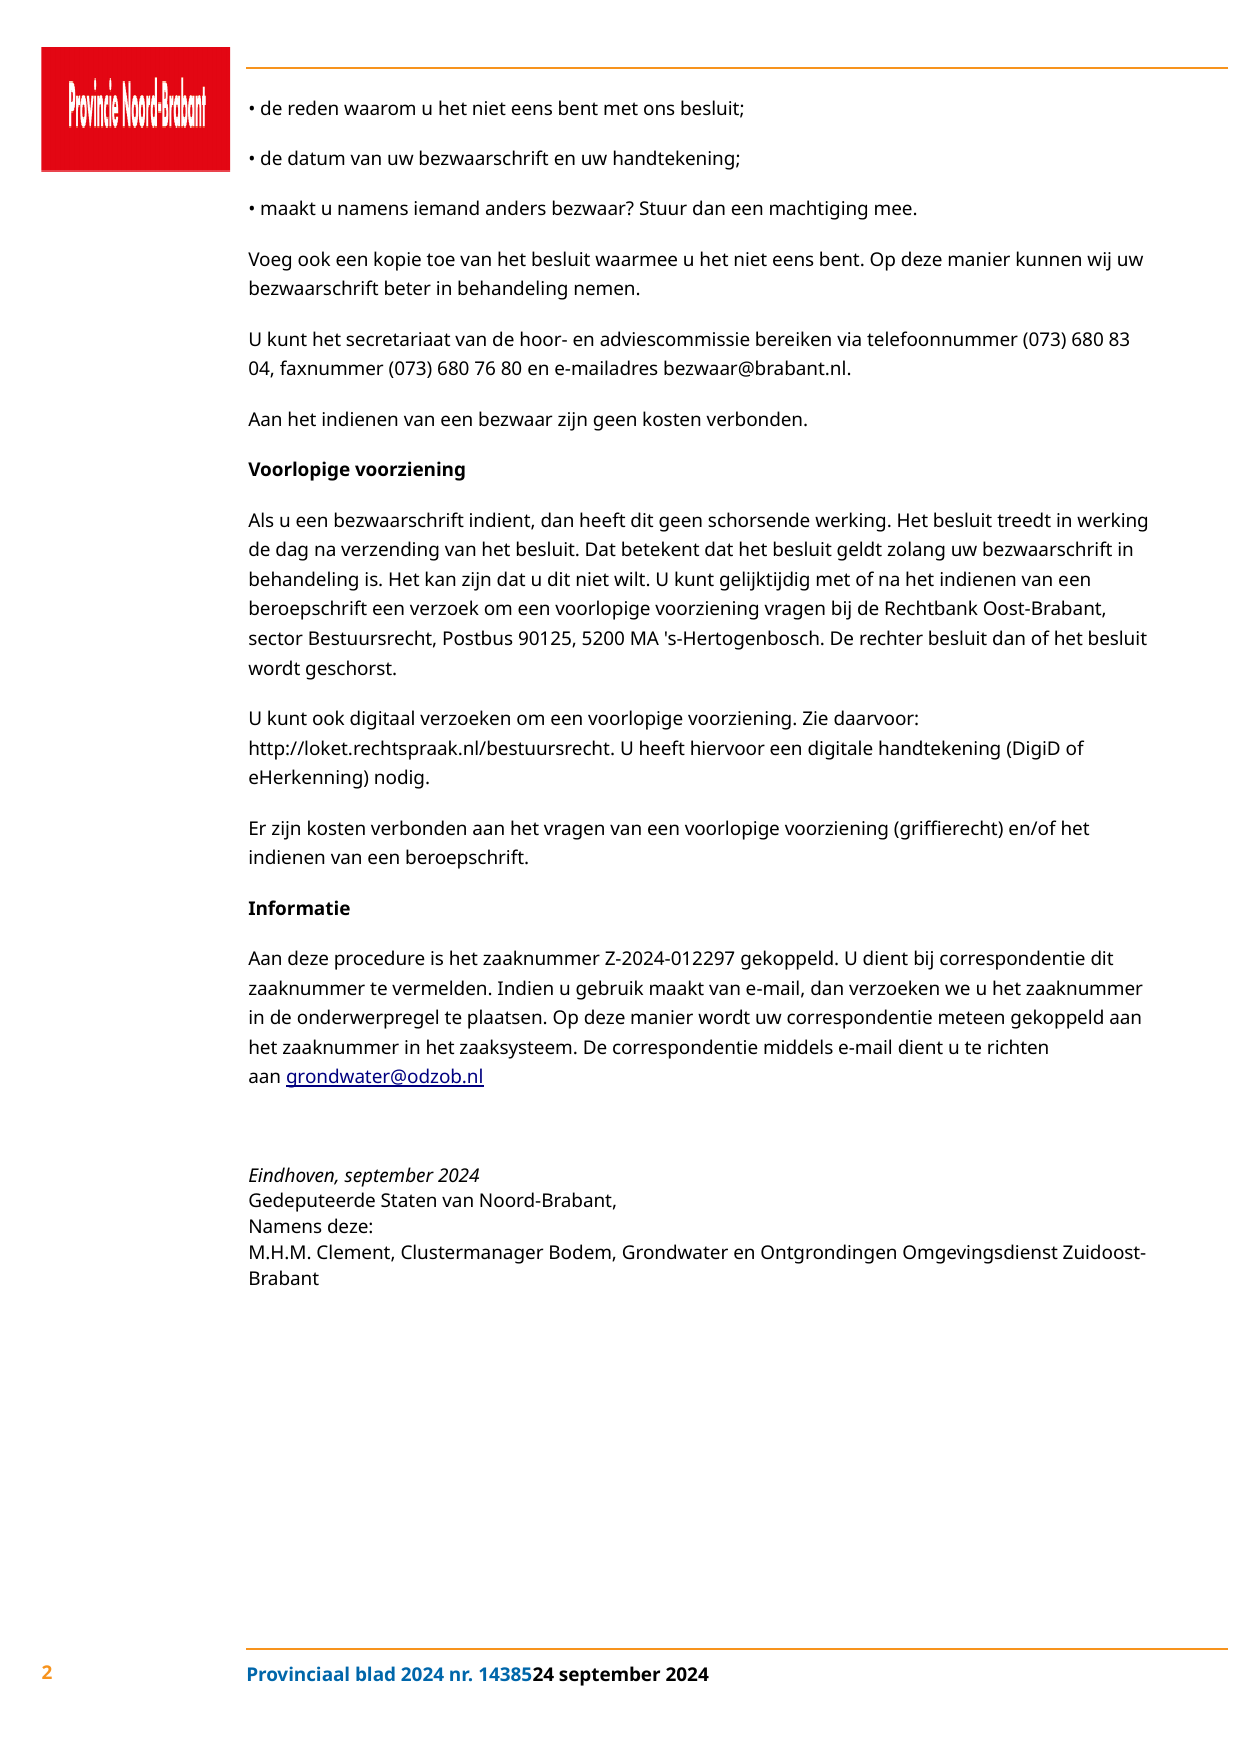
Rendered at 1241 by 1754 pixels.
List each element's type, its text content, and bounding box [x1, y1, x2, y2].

text Aan deze procedure is het zaaknummer Z-2024-012297 gekoppeld. U dient bij correspondentie dit zaaknummer te vermelden. Indien u gebruik maakt van e-mail, dan verzoeken we u het zaaknummer in de onderwerpregel te plaatsen. Op deze manier wordt uw correspondentie meteen gekoppeld aan het zaaknummer in het zaaksysteem. De correspondentie middels e-mail dient u te richten aan grondwater@odzob.nl [248, 945, 1152, 1089]
text M.H.M. Clement, Clustermanager Bodem, Grondwater en Ontgrondingen Omgevingsdienst Zuidoost-Brabant [248, 1239, 1152, 1290]
text Eindhoven, september 2024 [248, 1162, 1152, 1187]
text U kunt ook digitaal verzoeken om een voorlopige voorziening. Zie daarvoor: http://loket.rechtspraak.nl/bestuursrecht. U heeft hiervoor een digitale handtekening (DigiD of eHerkenning) nodig. [248, 705, 1152, 790]
text Als u een bezwaarschrift indient, dan heeft dit geen schorsende werking. Het besluit treedt in werking de dag na verzending van het besluit. Dat betekent dat het besluit geldt zolang uw bezwaarschrift in behandeling is. Het kan zijn dat u dit niet wilt. U kunt gelijktijdig met of na het indienen van een beroepschrift een verzoek om een voorlopige voorziening vragen bij de Rechtbank Oost-Brabant, sector Bestuursrecht, Postbus 90125, 5200 MA 's‑Hertogenbosch. De rechter besluit dan of het besluit wordt geschorst. [248, 507, 1152, 681]
text • de datum van uw bezwaarschrift en uw handtekening; [248, 145, 1152, 171]
text U kunt het secretariaat van de hoor- en adviescommissie bereiken via telefoonnummer (073) 680 83 04, faxnummer (073) 680 76 80 en e-mailadres bezwaar@brabant.nl. [248, 326, 1152, 381]
text Informatie [248, 895, 1152, 921]
text Namens deze: [248, 1213, 1152, 1239]
text Voorlopige voorziening [248, 456, 1152, 482]
text Aan het indienen van een bezwaar zijn geen kosten verbonden. [248, 406, 1152, 432]
text Voeg ook een kopie toe van het besluit waarmee u het niet eens bent. Op deze manier kunnen wij uw bezwaarschrift beter in behandeling nemen. [248, 246, 1152, 301]
text Er zijn kosten verbonden aan het vragen van een voorlopige voorziening (griffierecht) en/of het indienen van een beroepschrift. [248, 815, 1152, 870]
text • maakt u namens iemand anders bezwaar? Stuur dan een machtiging mee. [248, 196, 1152, 221]
text Gedeputeerde Staten van Noord-Brabant, [248, 1187, 1152, 1213]
text • de reden waarom u het niet eens bent met ons besluit; [248, 95, 1152, 121]
picture [41, 47, 231, 172]
